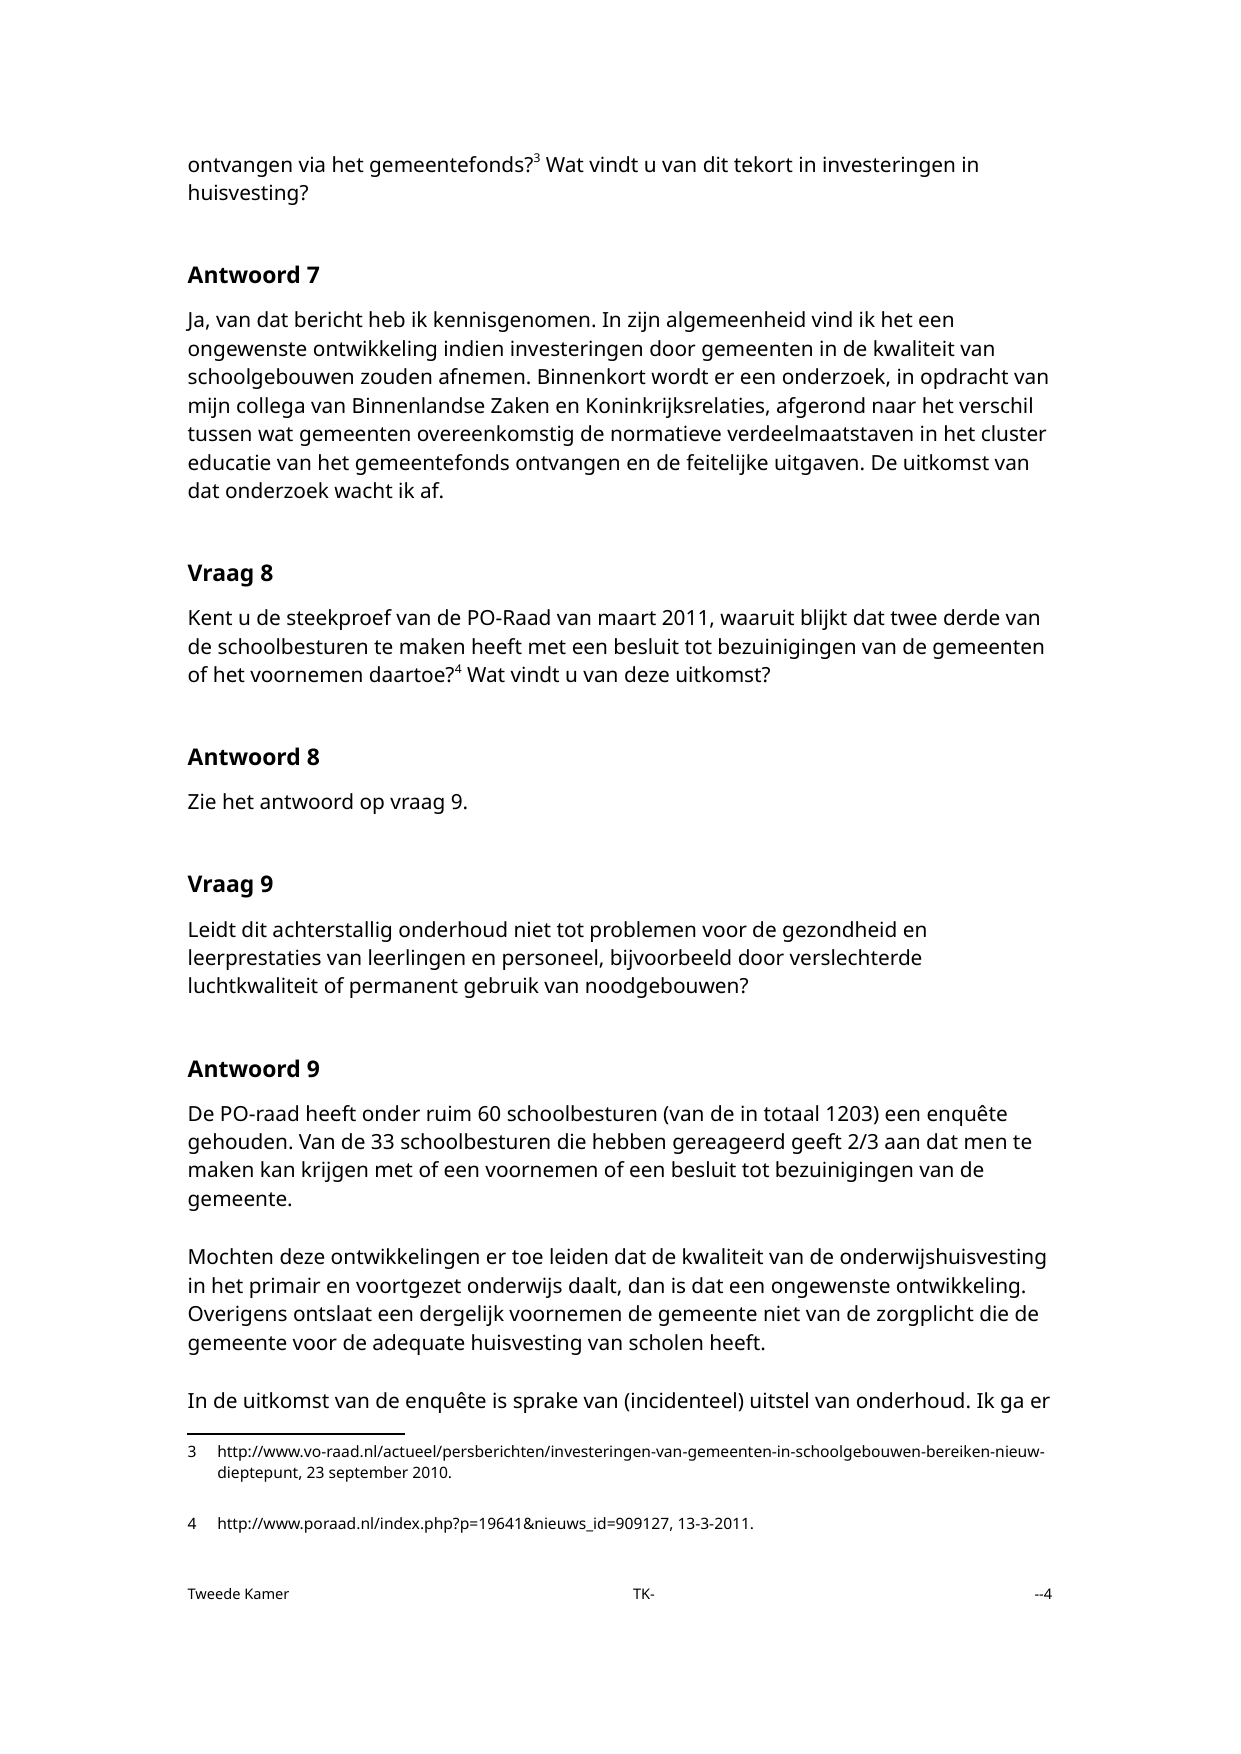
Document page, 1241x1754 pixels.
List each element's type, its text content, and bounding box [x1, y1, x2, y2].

subtitle Vraag 9 [187, 868, 1053, 900]
text Zie het antwoord op vraag 9. [187, 787, 1053, 816]
text ontvangen via het gemeentefonds? Wat vindt u van dit tekort in investeringen in huisvesting? [187, 150, 1053, 207]
text Ja, van dat bericht heb ik kennisgenomen. In zijn algemeenheid vind ik het een ongewenste ontwikkeling indien investeringen door gemeenten in de kwaliteit van schoolgebouwen zouden afnemen. Binnenkort wordt er een onderzoek, in opdracht van mijn collega van Binnenlandse Zaken en Koninkrijksrelaties, afgerond naar het verschil tussen wat gemeenten overeenkomstig de normatieve verdeelmaatstaven in het cluster educatie van het gemeentefonds ontvangen en de feitelijke uitgaven. De uitkomst van dat onderzoek wacht ik af. [187, 306, 1053, 505]
text Mochten deze ontwikkelingen er toe leiden dat de kwaliteit van de onderwijshuisvesting in het primair en voortgezet onderwijs daalt, dan is dat een ongewenste ontwikkeling. Overigens ontslaat een dergelijk voornemen de gemeente niet van de zorgplicht die de gemeente voor de adequate huisvesting van scholen heeft. [187, 1242, 1053, 1356]
text http://www.poraad.nl/index.php?p=19641&nieuws_id=909127, 13-3-2011. [187, 1506, 1053, 1534]
text Kent u de steekproef van de PO-Raad van maart 2011, waaruit blijkt dat twee derde van de schoolbesturen te maken heeft met een besluit tot bezuinigingen van de gemeenten of het voornemen daartoe? Wat vindt u van deze uitkomst? [187, 603, 1053, 689]
text http://www.vo-raad.nl/actueel/persberichten/investeringen-van-gemeenten-in-schoolgebouwen-bereiken-nieuw-dieptepunt, 23 september 2010. [187, 1419, 1053, 1476]
subtitle Vraag 8 [187, 557, 1053, 588]
subtitle Antwoord 7 [187, 259, 1053, 291]
text De PO-raad heeft onder ruim 60 schoolbesturen (van de in totaal 1203) een enquête gehouden. Van de 33 schoolbesturen die hebben gereageerd geeft 2/3 aan dat men te maken kan krijgen met of een voornemen of een besluit tot bezuinigingen van de gemeente. [187, 1099, 1053, 1212]
subtitle Antwoord 9 [187, 1052, 1053, 1084]
subtitle Antwoord 8 [187, 741, 1053, 772]
text Leidt dit achterstallig onderhoud niet tot problemen voor de gezondheid en leerprestaties van leerlingen en personeel, bijvoorbeeld door verslechterde luchtkwaliteit of permanent gebruik van noodgebouwen? [187, 915, 1053, 1000]
